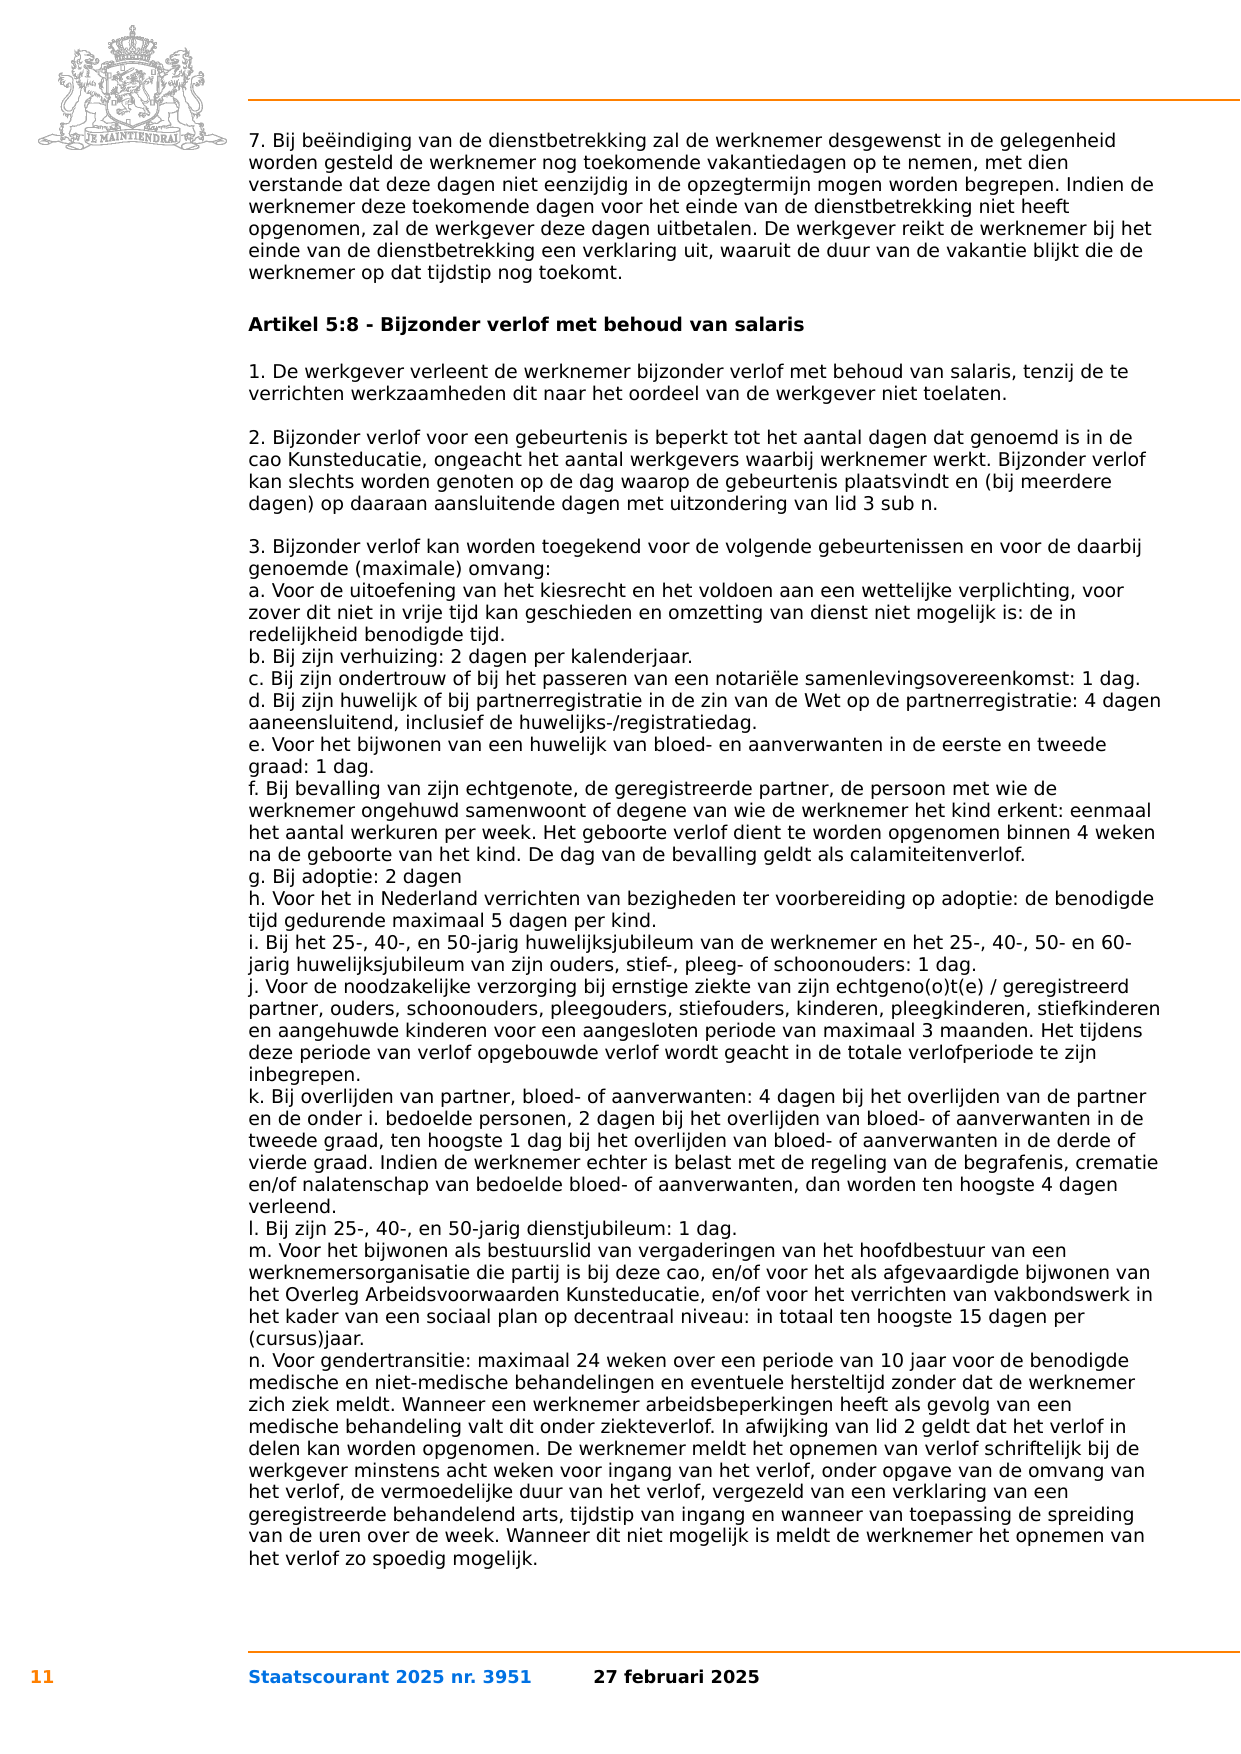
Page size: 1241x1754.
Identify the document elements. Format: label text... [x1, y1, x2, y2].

text n. Voor gendertransitie: maximaal 24 weken over een periode van 10 jaar voor de benodigde medische en niet-medische behandelingen en eventuele hersteltijd zonder dat de werknemer zich ziek meldt. Wanneer een werknemer arbeidsbeperkingen heeft als gevolg van een medische behandeling valt dit onder ziekteverlof. In afwijking van lid 2 geldt dat het verlof in delen kan worden opgenomen. De werknemer meldt het opnemen van verlof schriftelijk bij de werkgever minstens acht weken voor ingang van het verlof, onder opgave van de omvang van het verlof, de vermoedelijke duur van het verlof, vergezeld van een verklaring van een geregistreerde behandelend arts, tijdstip van ingang en wanneer van toepassing de spreiding van de uren over de week. Wanneer dit niet mogelijk is meldt de werknemer het opnemen van het verlof zo spoedig mogelijk. [248, 1349, 1163, 1569]
text m. Voor het bijwonen als bestuurslid van vergaderingen van het hoofdbestuur van een werknemersorganisatie die partij is bij deze cao, en/of voor het als afgevaardigde bijwonen van het Overleg Arbeidsvoorwaarden Kunsteducatie, en/of voor het verrichten van vakbondswerk in het kader van een sociaal plan op decentraal niveau: in totaal ten hoogste 15 dagen per (cursus)jaar. [248, 1240, 1163, 1349]
text a. Voor de uitoefening van het kiesrecht en het voldoen aan een wettelijke verplichting, voor zover dit niet in vrije tijd kan geschieden en omzetting van dienst niet mogelijk is: de in redelijkheid benodigde tijd. [248, 580, 1163, 646]
text 3. Bijzonder verlof kan worden toegekend voor de volgende gebeurtenissen en voor de daarbij genoemde (maximale) omvang: [248, 536, 1163, 580]
text i. Bij het 25-, 40-, en 50-jarig huwelijksjubileum van de werknemer en het 25-, 40-, 50- en 60-jarig huwelijksjubileum van zijn ouders, stief-, pleeg- of schoonouders: 1 dag. [248, 932, 1163, 976]
text d. Bij zijn huwelijk of bij partnerregistratie in de zin van de Wet op de partnerregistratie: 4 dagen aaneensluitend, inclusief de huwelijks-/registratiedag. [248, 690, 1163, 734]
text j. Voor de noodzakelijke verzorging bij ernstige ziekte van zijn echtgeno(o)t(e) / geregistreerd partner, ouders, schoonouders, pleegouders, stiefouders, kinderen, pleegkinderen, stiefkinderen en aangehuwde kinderen voor een aangesloten periode van maximaal 3 maanden. Het tijdens deze periode van verlof opgebouwde verlof wordt geacht in de totale verlofperiode te zijn inbegrepen. [248, 976, 1163, 1086]
text g. Bij adoptie: 2 dagen [248, 866, 1163, 888]
text f. Bij bevalling van zijn echtgenote, de geregistreerde partner, de persoon met wie de werknemer ongehuwd samenwoont of degene van wie de werknemer het kind erkent: eenmaal het aantal werkuren per week. Het geboorte verlof dient te worden opgenomen binnen 4 weken na de geboorte van het kind. De dag van de bevalling geldt als calamiteitenverlof. [248, 778, 1163, 866]
text 7. Bij beëindiging van de dienstbetrekking zal de werknemer desgewenst in de gelegenheid worden gesteld de werknemer nog toekomende vakantiedagen op te nemen, met dien verstande dat deze dagen niet eenzijdig in de opzegtermijn mogen worden begrepen. Indien de werknemer deze toekomende dagen voor het einde van de dienstbetrekking niet heeft opgenomen, zal de werkgever deze dagen uitbetalen. De werkgever reikt de werknemer bij het einde van de dienstbetrekking een verklaring uit, waaruit de duur van de vakantie blijkt die de werknemer op dat tijdstip nog toekomt. [248, 130, 1163, 284]
picture [38, 25, 227, 150]
text c. Bij zijn ondertrouw of bij het passeren van een notariële samenlevingsovereenkomst: 1 dag. [248, 668, 1163, 690]
text 1. De werkgever verleent de werknemer bijzonder verlof met behoud van salaris, tenzij de te verrichten werkzaamheden dit naar het oordeel van de werkgever niet toelaten. [248, 361, 1163, 405]
subtitle Artikel 5:8 - Bijzonder verlof met behoud van salaris [248, 314, 1163, 336]
text k. Bij overlijden van partner, bloed- of aanverwanten: 4 dagen bij het overlijden van de partner en de onder i. bedoelde personen, 2 dagen bij het overlijden van bloed- of aanverwanten in de tweede graad, ten hoogste 1 dag bij het overlijden van bloed- of aanverwanten in de derde of vierde graad. Indien de werknemer echter is belast met de regeling van de begrafenis, crematie en/of nalatenschap van bedoelde bloed- of aanverwanten, dan worden ten hoogste 4 dagen verleend. [248, 1086, 1163, 1218]
text b. Bij zijn verhuizing: 2 dagen per kalenderjaar. [248, 646, 1163, 668]
text e. Voor het bijwonen van een huwelijk van bloed- en aanverwanten in de eerste en tweede graad: 1 dag. [248, 734, 1163, 778]
text 2. Bijzonder verlof voor een gebeurtenis is beperkt tot het aantal dagen dat genoemd is in de cao Kunsteducatie, ongeacht het aantal werkgevers waarbij werknemer werkt. Bijzonder verlof kan slechts worden genoten op de dag waarop de gebeurtenis plaatsvindt en (bij meerdere dagen) op daaraan aansluitende dagen met uitzondering van lid 3 sub n. [248, 427, 1163, 514]
text h. Voor het in Nederland verrichten van bezigheden ter voorbereiding op adoptie: de benodigde tijd gedurende maximaal 5 dagen per kind. [248, 888, 1163, 932]
text l. Bij zijn 25-, 40-, en 50-jarig dienstjubileum: 1 dag. [248, 1218, 1163, 1240]
